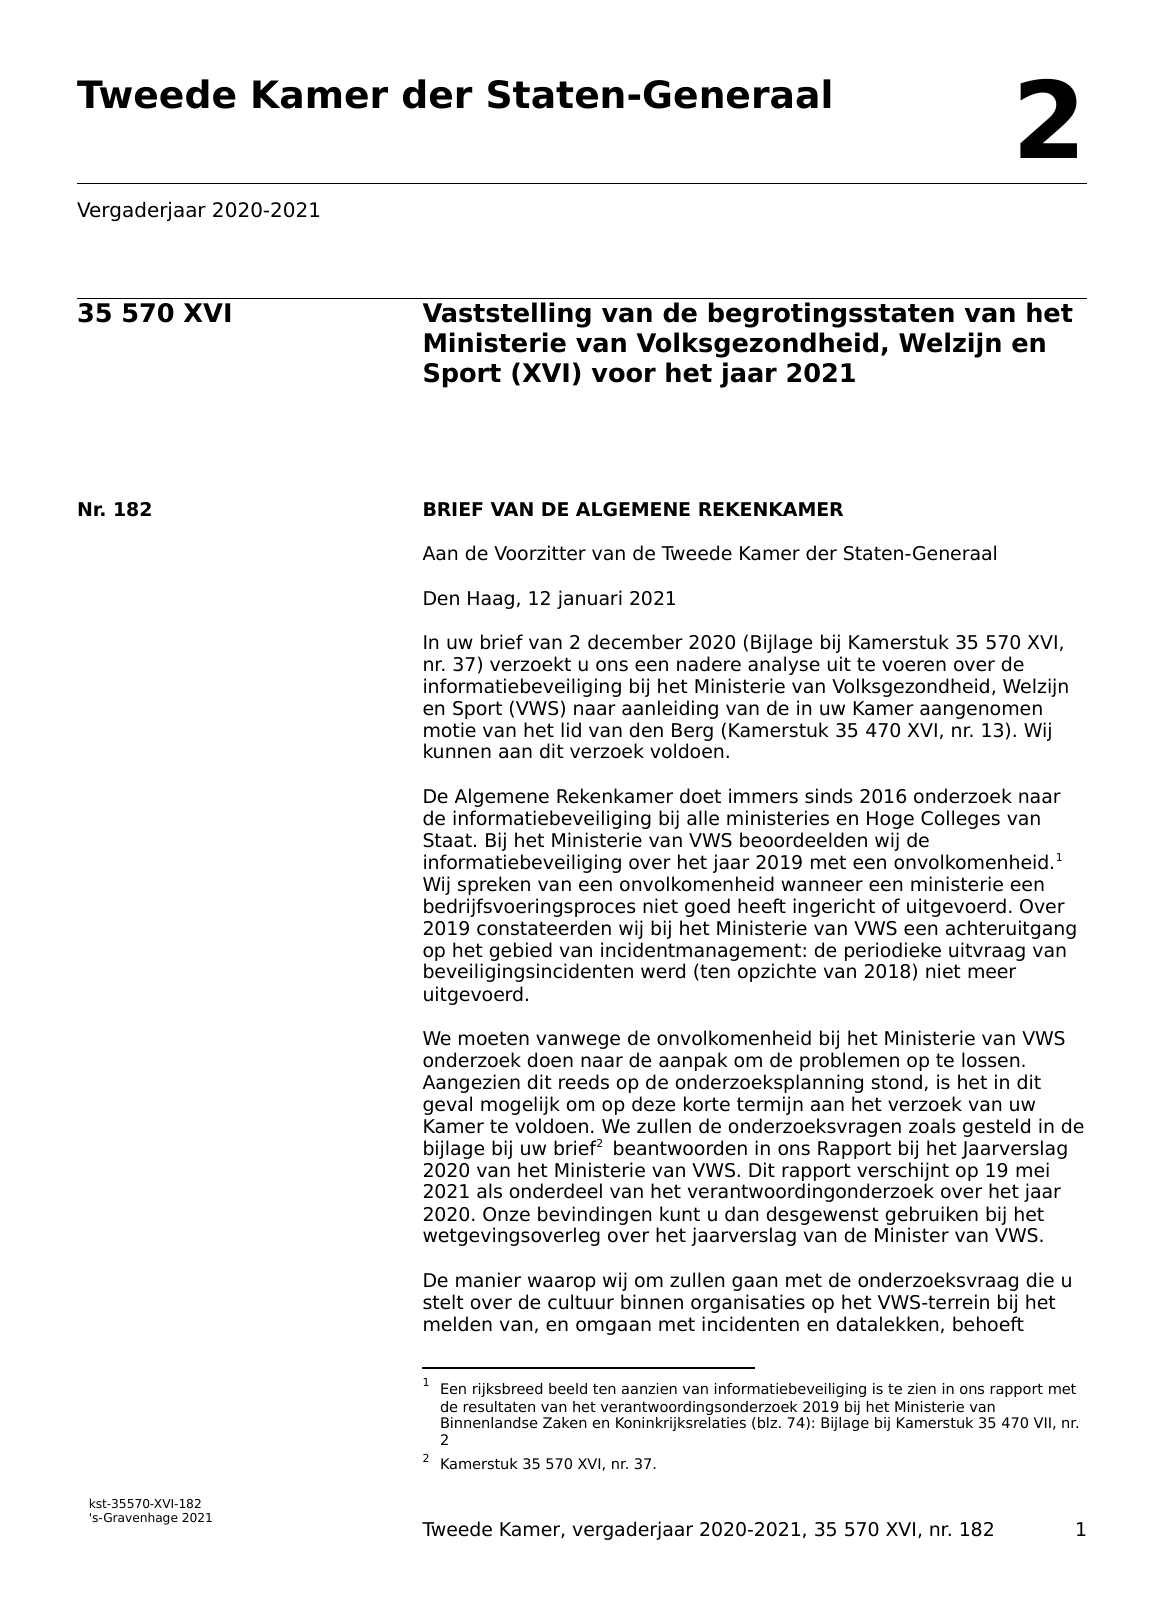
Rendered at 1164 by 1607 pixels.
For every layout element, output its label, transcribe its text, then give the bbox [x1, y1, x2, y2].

text We moeten vanwege de onvolkomenheid bij het Ministerie van VWS onderzoek doen naar de aanpak om de problemen op te lossen. Aangezien dit reeds op de onderzoeksplanning stond, is het in dit geval mogelijk om op deze korte termijn aan het verzoek van uw Kamer te voldoen. We zullen de onderzoeksvragen zoals gesteld in de bijlage bij uw brief beantwoorden in ons Rapport bij het Jaarverslag 2020 van het Ministerie van VWS. Dit rapport verschijnt op 19 mei 2021 als onderdeel van het verantwoordingonderzoek over het jaar 2020. Onze bevindingen kunt u dan desgewenst gebruiken bij het wetgevingsoverleg over het jaarverslag van de Minister van VWS. [422, 1028, 1087, 1247]
subtitle Nr. 182 BRIEF VAN DE ALGEMENE REKENKAMER [77, 499, 1087, 521]
text De manier waarop wij om zullen gaan met de onderzoeksvraag die u stelt over de cultuur binnen organisaties op het VWS-terrein bij het melden van, en omgaan met incidenten en datalekken, behoeft [422, 1269, 1087, 1336]
text kst-35570-XVI-182 [88, 1497, 323, 1511]
text Den Haag, 12 januari 2021 [422, 587, 1087, 609]
text Kamerstuk 35 570 XVI, nr. 37. [422, 1452, 1087, 1474]
text Een rijksbreed beeld ten aanzien van informatiebeveiliging is te zien in ons rapport met de resultaten van het verantwoordingsonderzoek 2019 bij het Ministerie van Binnenlandse Zaken en Koninkrijksrelaties (blz. 74): Bijlage bij Kamerstuk 35 470 VII, nr. 2 [422, 1377, 1087, 1449]
subtitle 35 570 XVI Vaststelling van de begrotingsstaten van het Ministerie van Volksgezondheid, Welzijn en Sport (XVI) voor het jaar 2021 [77, 299, 1087, 388]
table_header 2 [886, 59, 1087, 183]
text In uw brief van 2 december 2020 (Bijlage bij Kamerstuk 35 570 XVI, nr. 37) verzoekt u ons een nadere analyse uit te voeren over de informatiebeveiliging bij het Ministerie van Volksgezondheid, Welzijn en Sport (VWS) naar aanleiding van de in uw Kamer aangenomen motie van het lid van den Berg (Kamerstuk 35 470 XVI, nr. 13). Wij kunnen aan dit verzoek voldoen. [422, 632, 1087, 763]
table_cell Vergaderjaar 2020-2021 [77, 184, 1087, 298]
table_header Tweede Kamer der Staten-Generaal [77, 59, 886, 183]
text De Algemene Rekenkamer doet immers sinds 2016 onderzoek naar de informatiebeveiliging bij alle ministeries en Hoge Colleges van Staat. Bij het Ministerie van VWS beoordeelden wij de informatiebeveiliging over het jaar 2019 met een onvolkomenheid. Wij spreken van een onvolkomenheid wanneer een ministerie een bedrijfsvoeringsproces niet goed heeft ingericht of uitgevoerd. Over 2019 constateerden wij bij het Ministerie van VWS een achteruitgang op het gebied van incidentmanagement: de periodieke uitvraag van beveiligingsincidenten werd (ten opzichte van 2018) niet meer uitgevoerd. [422, 786, 1087, 1005]
text Aan de Voorzitter van de Tweede Kamer der Staten-Generaal [422, 543, 1087, 565]
text 's-Gravenhage 2021 [88, 1511, 323, 1525]
